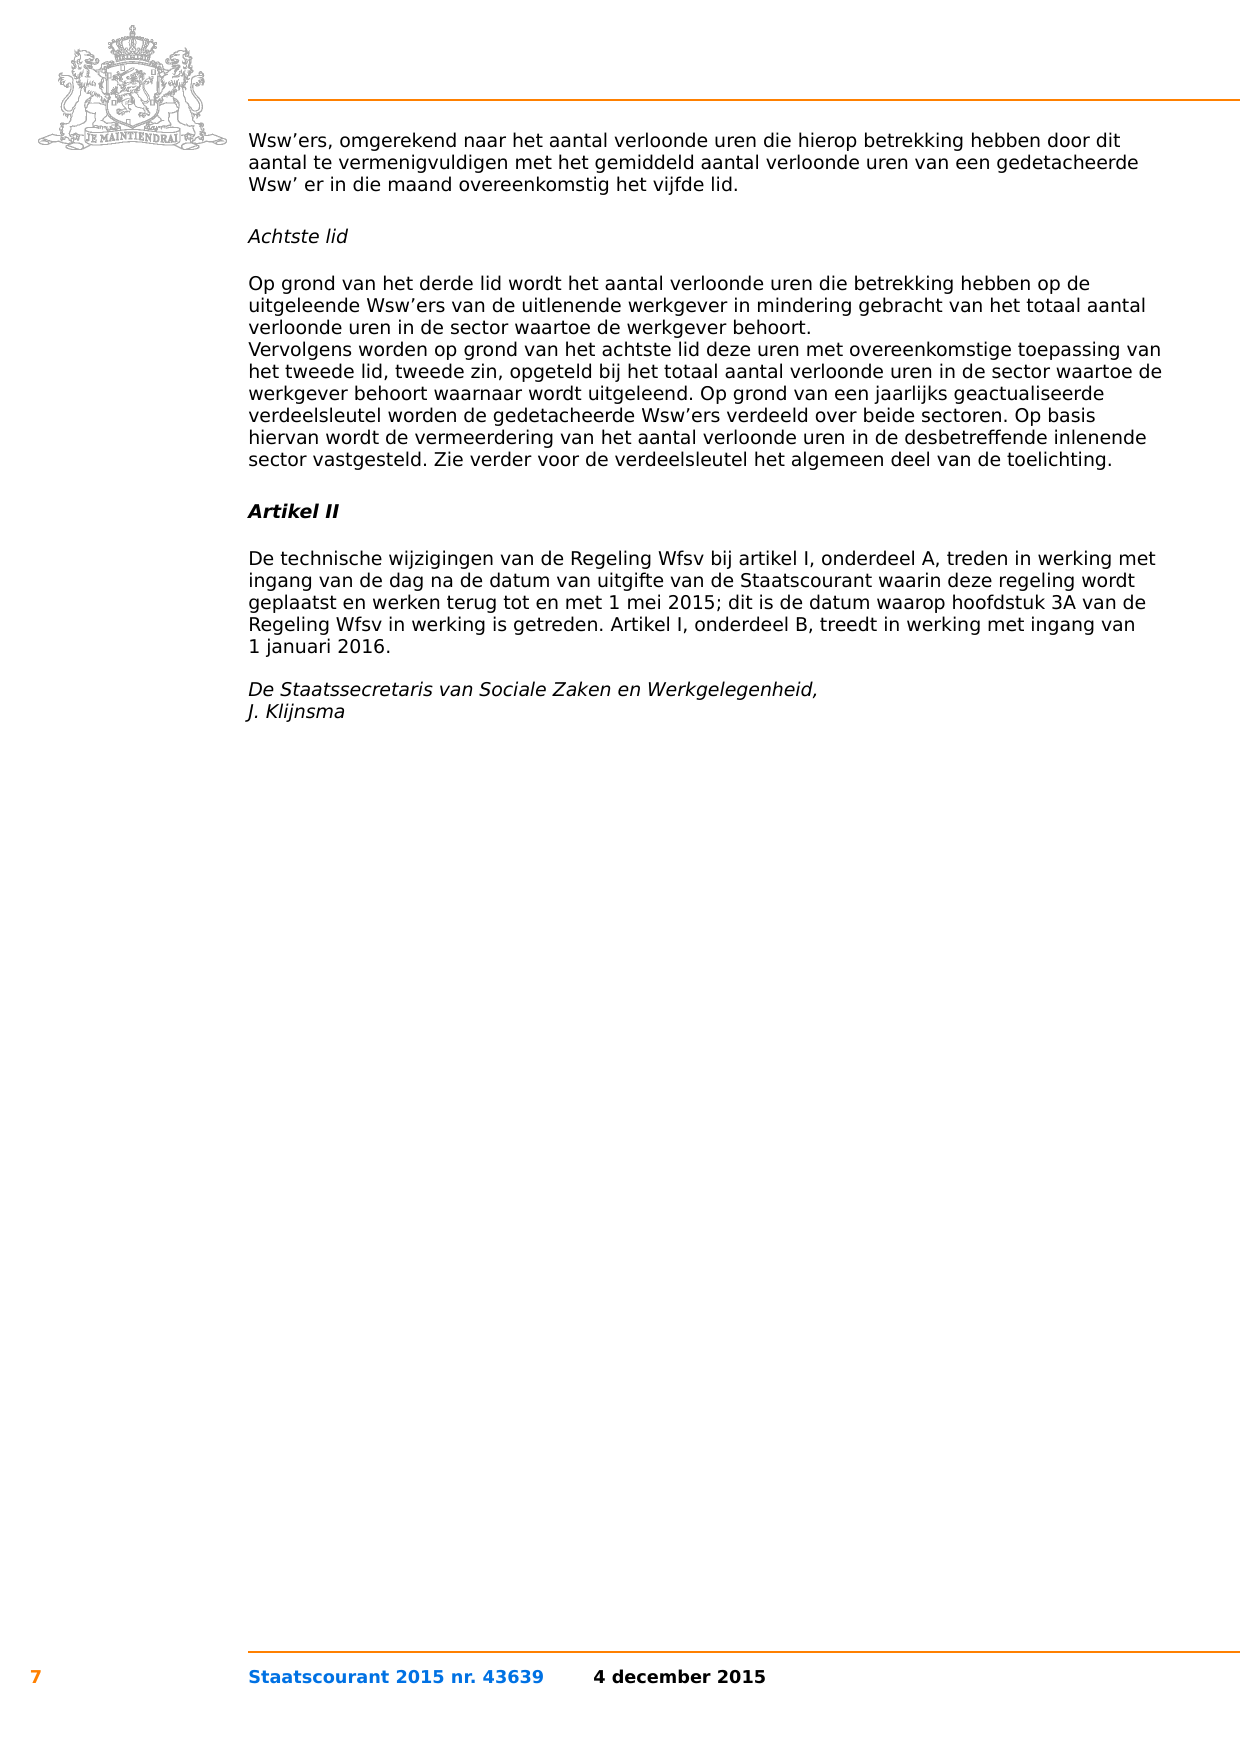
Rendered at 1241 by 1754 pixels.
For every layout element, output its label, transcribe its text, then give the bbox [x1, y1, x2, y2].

picture [38, 25, 227, 150]
text Op grond van het derde lid wordt het aantal verloonde uren die betrekking hebben op de uitgeleende Wsw’ers van de uitlenende werkgever in mindering gebracht van het totaal aantal verloonde uren in de sector waartoe de werkgever behoort. [248, 273, 1163, 339]
text Vervolgens worden op grond van het achtste lid deze uren met overeenkomstige toepassing van het tweede lid, tweede zin, opgeteld bij het totaal aantal verloonde uren in de sector waartoe de werkgever behoort waarnaar wordt uitgeleend. Op grond van een jaarlijks geactualiseerde verdeelsleutel worden de gedetacheerde Wsw’ers verdeeld over beide sectoren. Op basis hiervan wordt de vermeerdering van het aantal verloonde uren in de desbetreffende inlenende sector vastgesteld. Zie verder voor de verdeelsleutel het algemeen deel van de toelichting. [248, 339, 1163, 471]
text Wsw’ers, omgerekend naar het aantal verloonde uren die hierop betrekking hebben door dit aantal te vermenigvuldigen met het gemiddeld aantal verloonde uren van een gedetacheerde Wsw’ er in die maand overeenkomstig het vijfde lid. [248, 130, 1163, 196]
text De technische wijzigingen van de Regeling Wfsv bij artikel I, onderdeel A, treden in werking met ingang van de dag na de datum van uitgifte van de Staatscourant waarin deze regeling wordt geplaatst en werken terug tot en met 1 mei 2015; dit is de datum waarop hoofdstuk 3A van de Regeling Wfsv in werking is getreden. Artikel I, onderdeel B, treedt in werking met ingang van 1 januari 2016. [248, 548, 1163, 657]
subtitle Achtste lid [248, 226, 1163, 248]
subtitle Artikel II [248, 501, 1163, 523]
text De Staatssecretaris van Sociale Zaken en Werkgelegenheid, J. Klijnsma [248, 679, 1163, 723]
